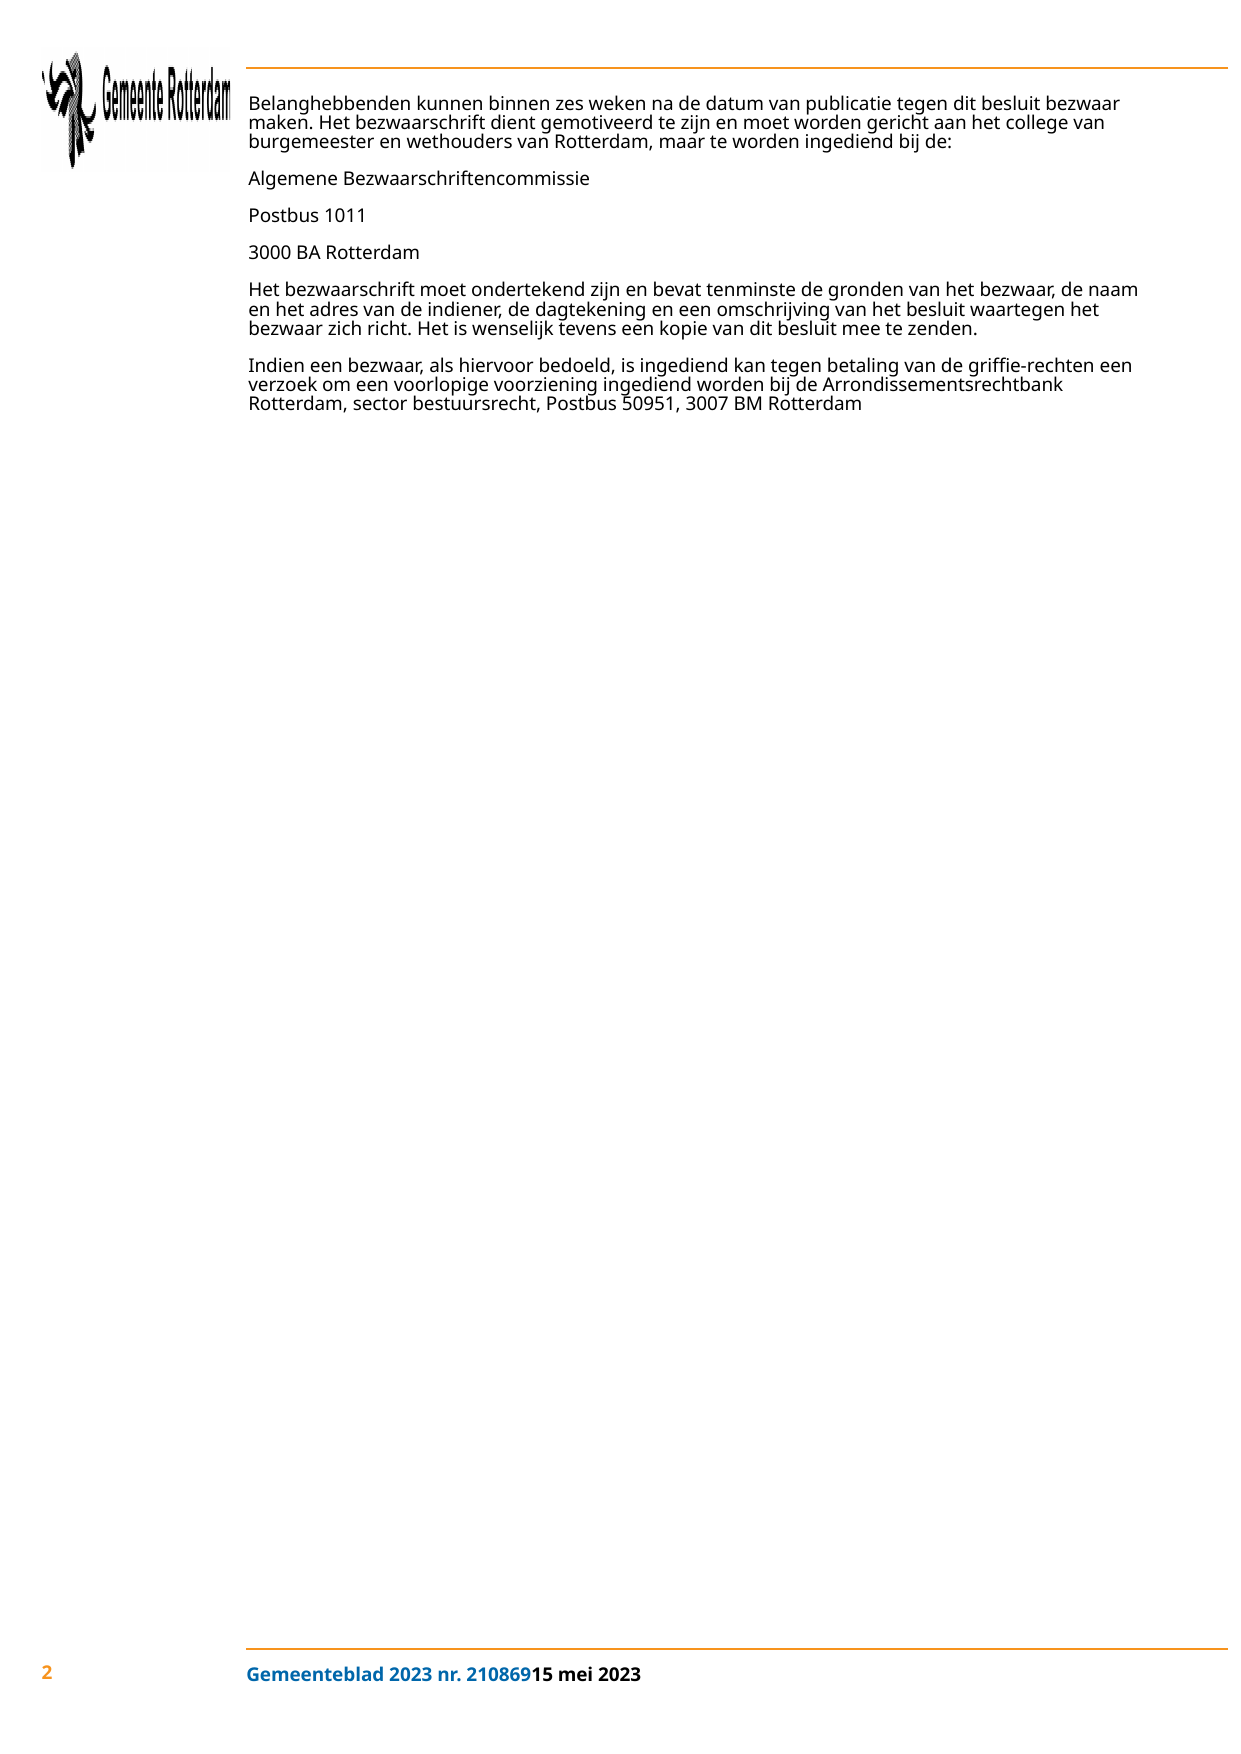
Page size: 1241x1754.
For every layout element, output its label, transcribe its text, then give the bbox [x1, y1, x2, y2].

text Indien een bezwaar, als hiervoor bedoeld, is ingediend kan tegen betaling van de griffie-rechten een verzoek om een voorlopige voorziening ingediend worden bij de Arrondissementsrechtbank Rotterdam, sector bestuursrecht, Postbus 50951, 3007 BM Rotterdam [248, 357, 1152, 415]
text Belanghebbenden kunnen binnen zes weken na de datum van publicatie tegen dit besluit bezwaar maken. Het bezwaarschrift dient gemotiveerd te zijn en moet worden gericht aan het college van burgemeester en wethouders van Rotterdam, maar te worden ingediend bij de: [248, 95, 1152, 153]
text Postbus 1011 [248, 207, 1152, 227]
text Algemene Bezwaarschriftencommissie [248, 170, 1152, 190]
text 3000 BA Rotterdam [248, 244, 1152, 264]
text Het bezwaarschrift moet ondertekend zijn en bevat tenminste de gronden van het bezwaar, de naam en het adres van de indiener, de dagtekening en een omschrijving van het besluit waartegen het bezwaar zich richt. Het is wenselijk tevens een kopie van dit besluit mee te zenden. [248, 281, 1152, 339]
picture [41, 47, 231, 172]
